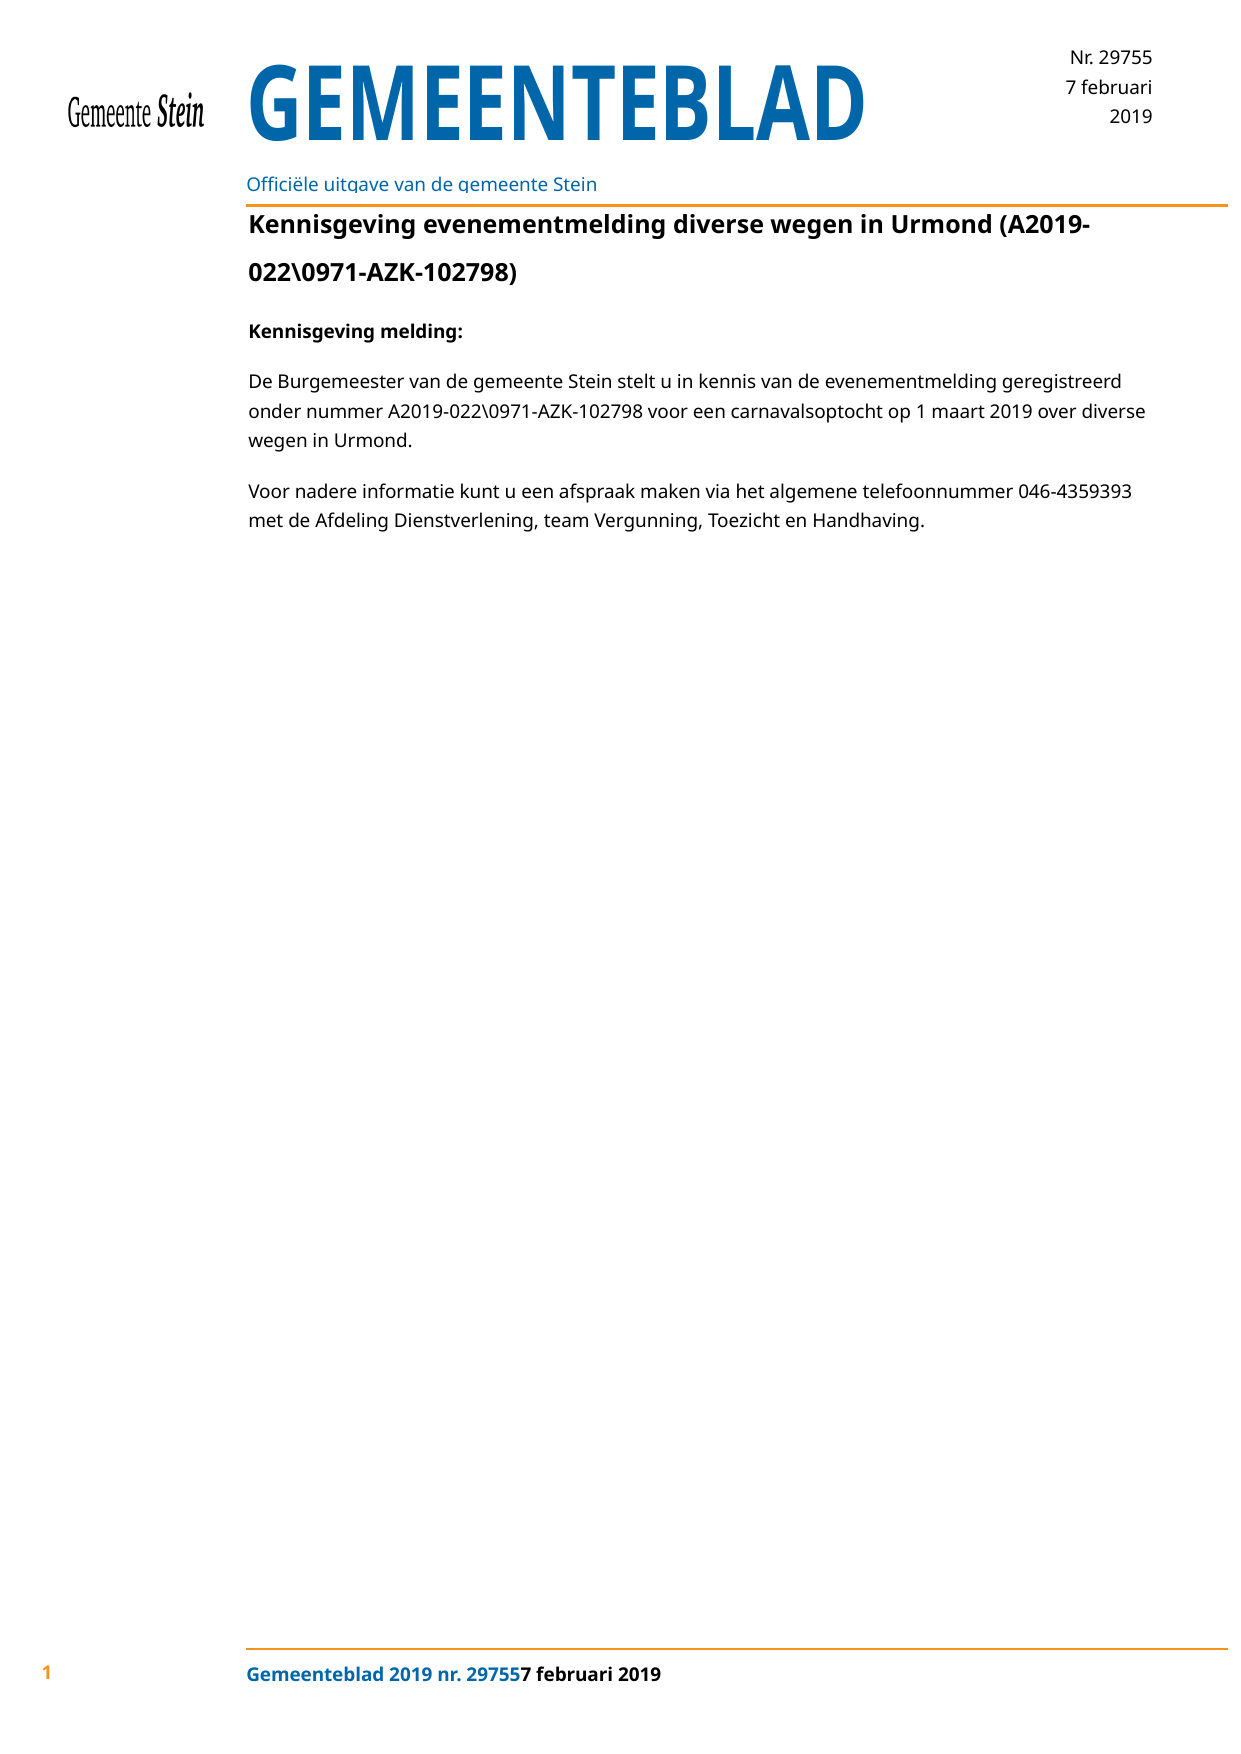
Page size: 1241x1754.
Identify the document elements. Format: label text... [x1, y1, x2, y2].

text Voor nadere informatie kunt u een afspraak maken via het algemene telefoonnummer 046-4359393 met de Afdeling Dienstverlening, team Vergunning, Toezicht en Handhaving. [248, 478, 1152, 533]
text De Burgemeester van de gemeente Stein stelt u in kennis van de evenementmelding geregistreerd onder nummer A2019-022\0971-AZK-102798 voor een carnavalsoptocht op 1 maart 2019 over diverse wegen in Urmond. [248, 368, 1152, 453]
text Kennisgeving melding: [248, 318, 1152, 344]
text Kennisgeving evenementmelding diverse wegen in Urmond (A2019-022\0971-AZK-102798) [248, 207, 1152, 288]
picture [41, 47, 231, 172]
